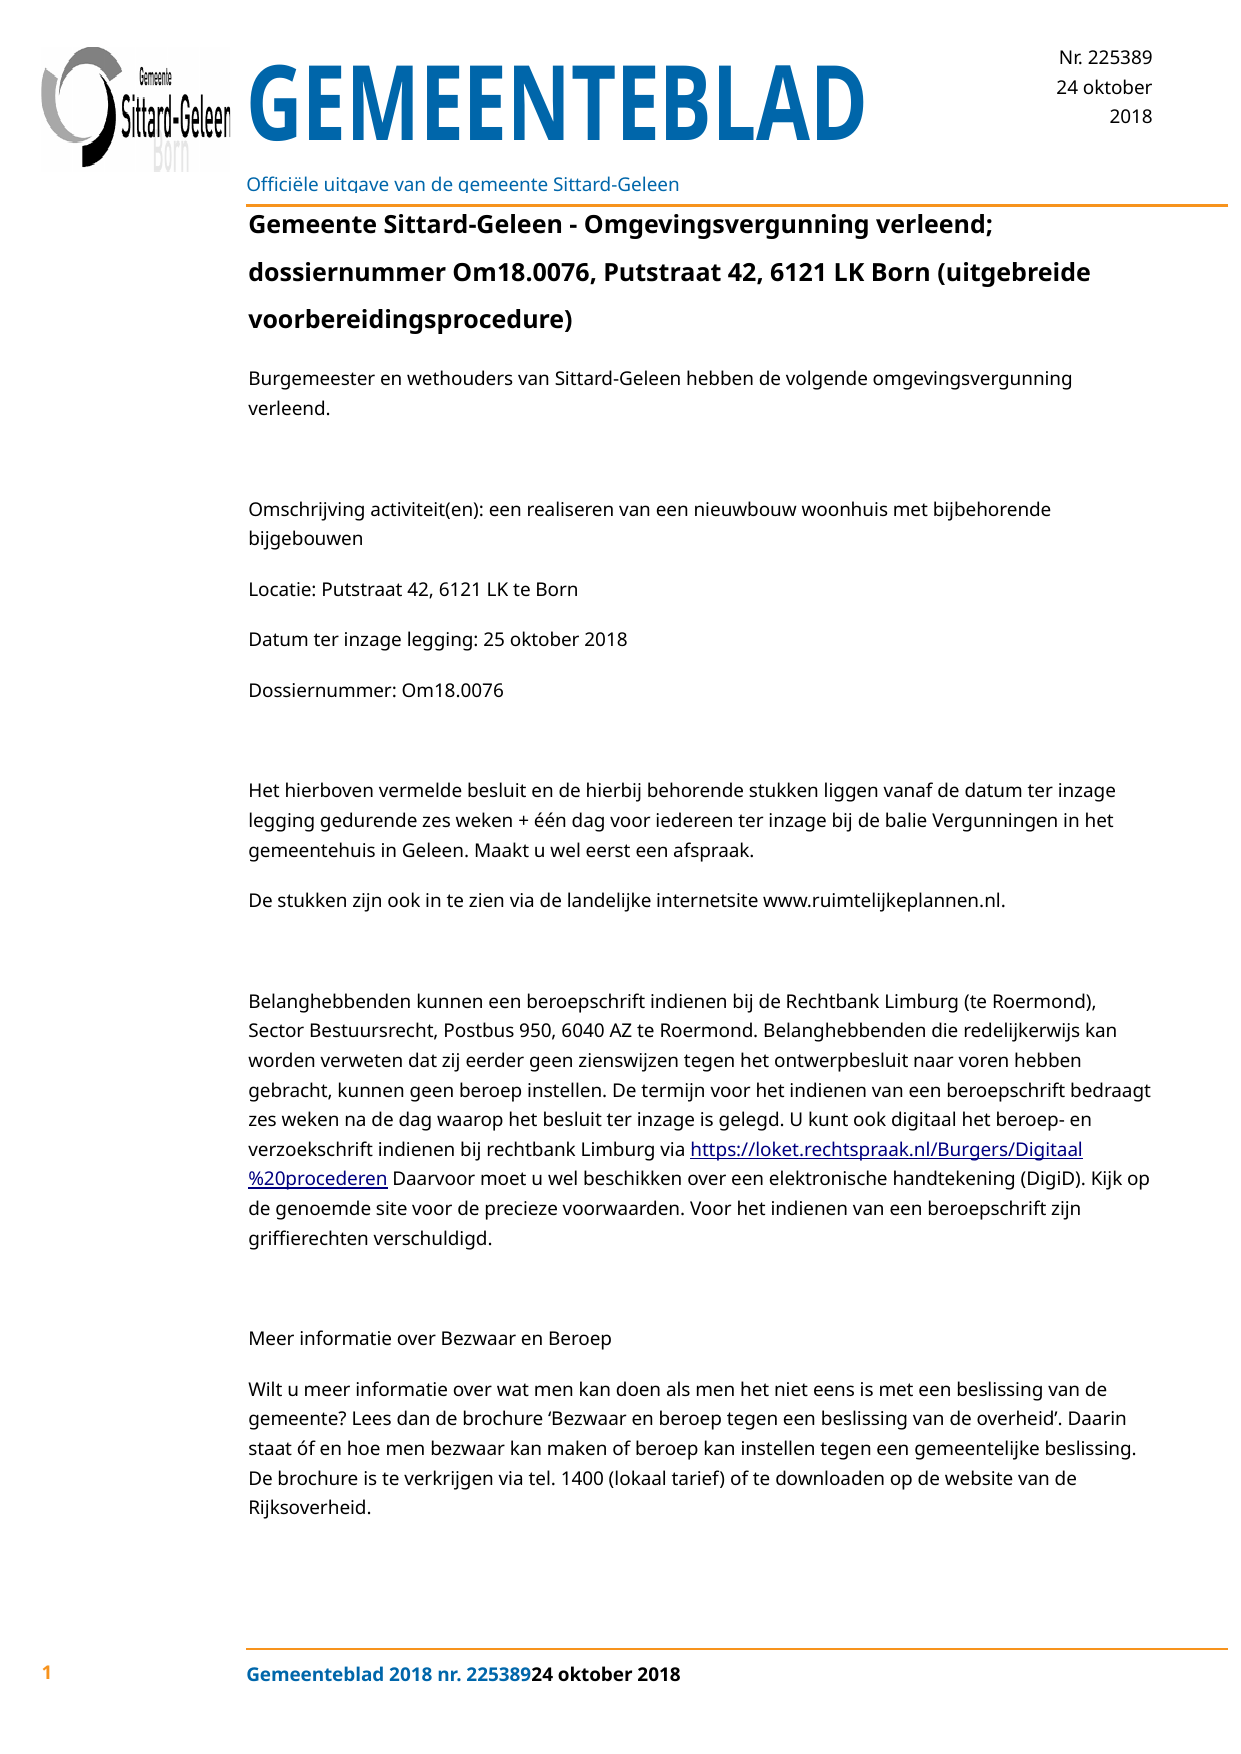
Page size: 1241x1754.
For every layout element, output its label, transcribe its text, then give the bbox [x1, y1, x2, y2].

text Locatie: Putstraat 42, 6121 LK te Born [248, 576, 1152, 602]
text Burgemeester en wethouders van Sittard-Geleen hebben de volgende omgevingsvergunning verleend. [248, 366, 1152, 421]
text Gemeente Sittard-Geleen - Omgevingsvergunning verleend; dossiernummer Om18.0076, Putstraat 42, 6121 LK Born (uitgebreide voorbereidingsprocedure) [248, 207, 1152, 336]
text Het hierboven vermelde besluit en de hierbij behorende stukken liggen vanaf de datum ter inzage legging gedurende zes weken + één dag voor iedereen ter inzage bij de balie Vergunningen in het gemeentehuis in Geleen. Maakt u wel eerst een afspraak. [248, 778, 1152, 862]
text Omschrijving activiteit(en): een realiseren van een nieuwbouw woonhuis met bijbehorende bijgebouwen [248, 496, 1152, 551]
text Wilt u meer informatie over wat men kan doen als men het niet eens is met een beslissing van de gemeente? Lees dan de brochure ‘Bezwaar en beroep tegen een beslissing van de overheid’. Daarin staat óf en hoe men bezwaar kan maken of beroep kan instellen tegen een gemeentelijke beslissing. De brochure is te verkrijgen via tel. 1400 (lokaal tarief) of te downloaden op de website van de Rijksoverheid. [248, 1376, 1152, 1520]
text Meer informatie over Bezwaar en Beroep [248, 1326, 1152, 1351]
text Dossiernummer: Om18.0076 [248, 677, 1152, 702]
picture [41, 47, 231, 172]
text Datum ter inzage legging: 25 oktober 2018 [248, 626, 1152, 652]
text Belanghebbenden kunnen een beroepschrift indienen bij de Rechtbank Limburg (te Roermond), Sector Bestuursrecht, Postbus 950, 6040 AZ te Roermond. Belanghebbenden die redelijkerwijs kan worden verweten dat zij eerder geen zienswijzen tegen het ontwerpbesluit naar voren hebben gebracht, kunnen geen beroep instellen. De termijn voor het indienen van een beroepschrift bedraagt zes weken na de dag waarop het besluit ter inzage is gelegd. U kunt ook digitaal het beroep- en verzoekschrift indienen bij rechtbank Limburg via https://loket.rechtspraak.nl/Burgers/Digitaal%20procederen Daarvoor moet u wel beschikken over een elektronische handtekening (DigiD). Kijk op de genoemde site voor de precieze voorwaarden. Voor het indienen van een beroepschrift zijn griffierechten verschuldigd. [248, 988, 1152, 1250]
text De stukken zijn ook in te zien via de landelijke internetsite www.ruimtelijkeplannen.nl. [248, 887, 1152, 913]
